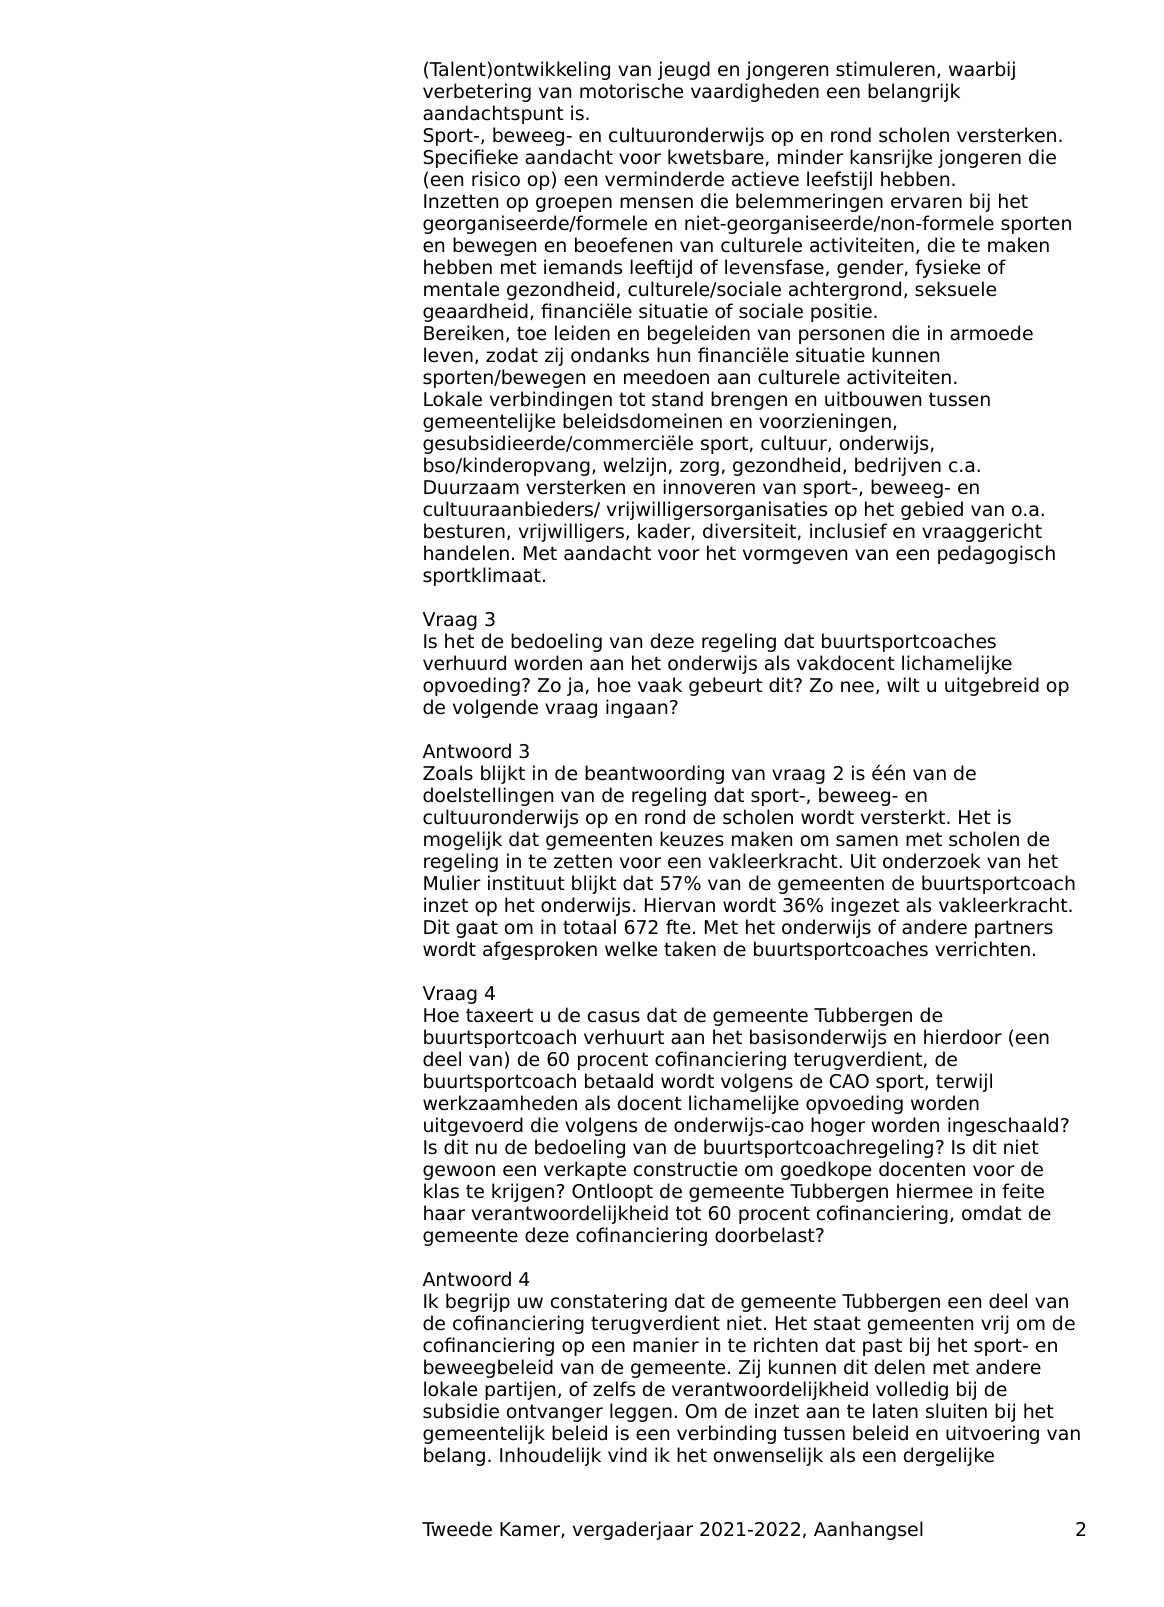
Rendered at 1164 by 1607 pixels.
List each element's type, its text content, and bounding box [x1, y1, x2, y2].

text Duurzaam versterken en innoveren van sport-, beweeg- en cultuuraanbieders/ vrijwilligersorganisaties op het gebied van o.a. besturen, vrijwilligers, kader, diversiteit, inclusief en vraaggericht handelen. Met aandacht voor het vormgeven van een pedagogisch sportklimaat. [422, 477, 1087, 587]
text Lokale verbindingen tot stand brengen en uitbouwen tussen gemeentelijke beleidsdomeinen en voorzieningen, gesubsidieerde/commerciële sport, cultuur, onderwijs, bso/kinderopvang, welzijn, zorg, gezondheid, bedrijven c.a. [422, 389, 1087, 477]
text Inzetten op groepen mensen die belemmeringen ervaren bij het georganiseerde/formele en niet-georganiseerde/non-formele sporten en bewegen en beoefenen van culturele activiteiten, die te maken hebben met iemands leeftijd of levensfase, gender, fysieke of mentale gezondheid, culturele/sociale achtergrond, seksuele geaardheid, financiële situatie of sociale positie. [422, 191, 1087, 323]
text Ik begrijp uw constatering dat de gemeente Tubbergen een deel van de cofinanciering terugverdient niet. Het staat gemeenten vrij om de cofinanciering op een manier in te richten dat past bij het sport- en beweegbeleid van de gemeente. Zij kunnen dit delen met andere lokale partijen, of zelfs de verantwoordelijkheid volledig bij de subsidie ontvanger leggen. Om de inzet aan te laten sluiten bij het gemeentelijk beleid is een verbinding tussen beleid en uitvoering van belang. Inhoudelijk vind ik het onwenselijk als een dergelijke [422, 1291, 1087, 1467]
text Vraag 4 [422, 983, 1087, 1005]
text Zoals blijkt in de beantwoording van vraag 2 is één van de doelstellingen van de regeling dat sport-, beweeg- en cultuuronderwijs op en rond de scholen wordt versterkt. Het is mogelijk dat gemeenten keuzes maken om samen met scholen de regeling in te zetten voor een vakleerkracht. Uit onderzoek van het Mulier instituut blijkt dat 57% van de gemeenten de buurtsportcoach inzet op het onderwijs. Hiervan wordt 36% ingezet als vakleerkracht. Dit gaat om in totaal 672 fte. Met het onderwijs of andere partners wordt afgesproken welke taken de buurtsportcoaches verrichten. [422, 763, 1087, 961]
text Vraag 3 [422, 609, 1087, 631]
text Antwoord 4 [422, 1269, 1087, 1291]
text Bereiken, toe leiden en begeleiden van personen die in armoede leven, zodat zij ondanks hun financiële situatie kunnen sporten/bewegen en meedoen aan culturele activiteiten. [422, 323, 1087, 389]
text Sport-, beweeg- en cultuuronderwijs op en rond scholen versterken. [422, 125, 1087, 147]
text Antwoord 3 [422, 741, 1087, 763]
text (Talent)ontwikkeling van jeugd en jongeren stimuleren, waarbij verbetering van motorische vaardigheden een belangrijk aandachtspunt is. [422, 59, 1087, 125]
text Is het de bedoeling van deze regeling dat buurtsportcoaches verhuurd worden aan het onderwijs als vakdocent lichamelijke opvoeding? Zo ja, hoe vaak gebeurt dit? Zo nee, wilt u uitgebreid op de volgende vraag ingaan? [422, 631, 1087, 719]
text Hoe taxeert u de casus dat de gemeente Tubbergen de buurtsportcoach verhuurt aan het basisonderwijs en hierdoor (een deel van) de 60 procent cofinanciering terugverdient, de buurtsportcoach betaald wordt volgens de CAO sport, terwijl werkzaamheden als docent lichamelijke opvoeding worden uitgevoerd die volgens de onderwijs-cao hoger worden ingeschaald? Is dit nu de bedoeling van de buurtsportcoachregeling? Is dit niet gewoon een verkapte constructie om goedkope docenten voor de klas te krijgen? Ontloopt de gemeente Tubbergen hiermee in feite haar verantwoordelijkheid tot 60 procent cofinanciering, omdat de gemeente deze cofinanciering doorbelast? [422, 1005, 1087, 1247]
text Specifieke aandacht voor kwetsbare, minder kansrijke jongeren die (een risico op) een verminderde actieve leefstijl hebben. [422, 147, 1087, 191]
